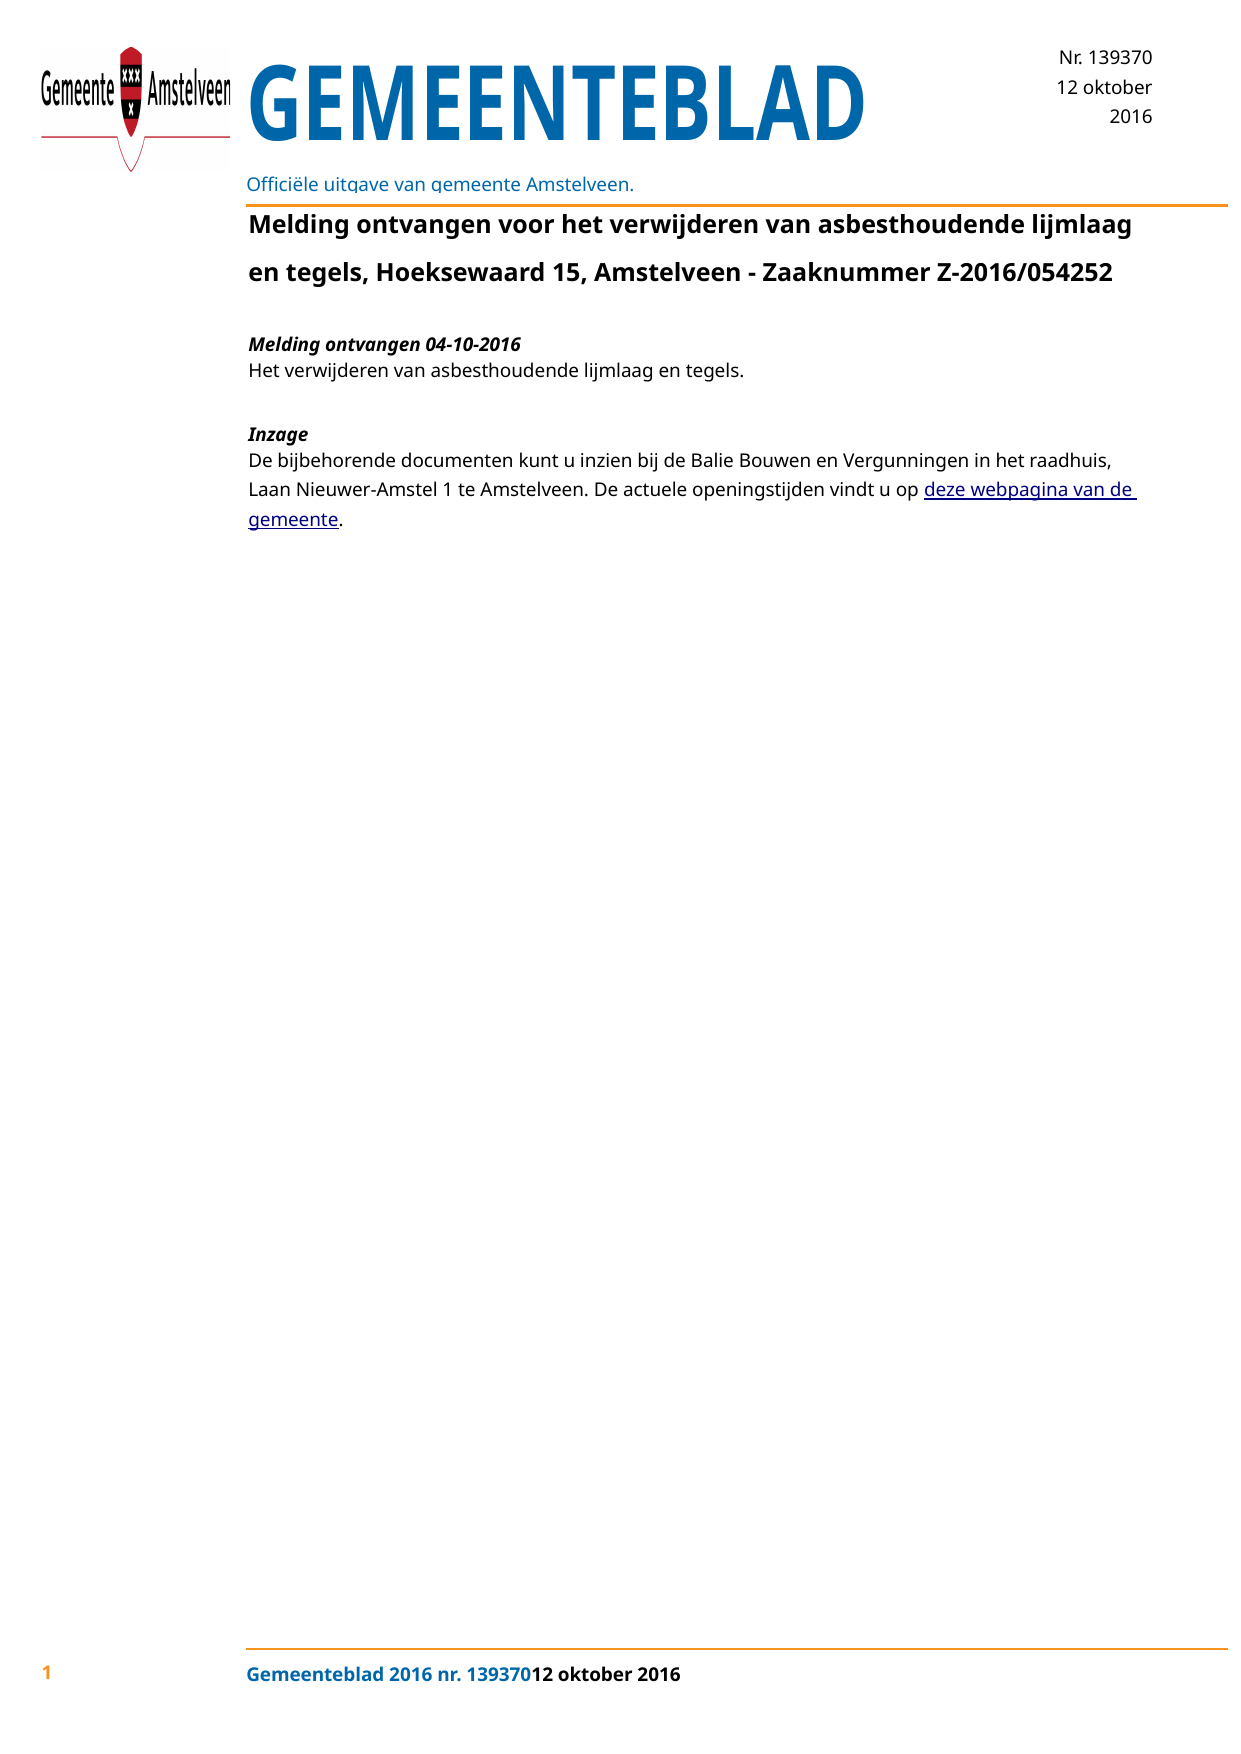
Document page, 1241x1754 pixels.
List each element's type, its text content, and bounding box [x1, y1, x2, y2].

text Melding ontvangen 04-10-2016 [248, 331, 1152, 357]
text Het verwijderen van asbesthoudende lijmlaag en tegels. [248, 357, 1152, 383]
text Inzage [248, 421, 1152, 447]
text De bijbehorende documenten kunt u inzien bij de Balie Bouwen en Vergunningen in het raadhuis, Laan Nieuwer-Amstel 1 te Amstelveen. De actuele openingstijden vindt u op deze webpagina van de gemeente. [248, 447, 1152, 532]
text Melding ontvangen voor het verwijderen van asbesthoudende lijmlaag en tegels, Hoeksewaard 15, Amstelveen - Zaaknummer Z-2016/054252 [248, 207, 1152, 288]
picture [41, 47, 231, 172]
